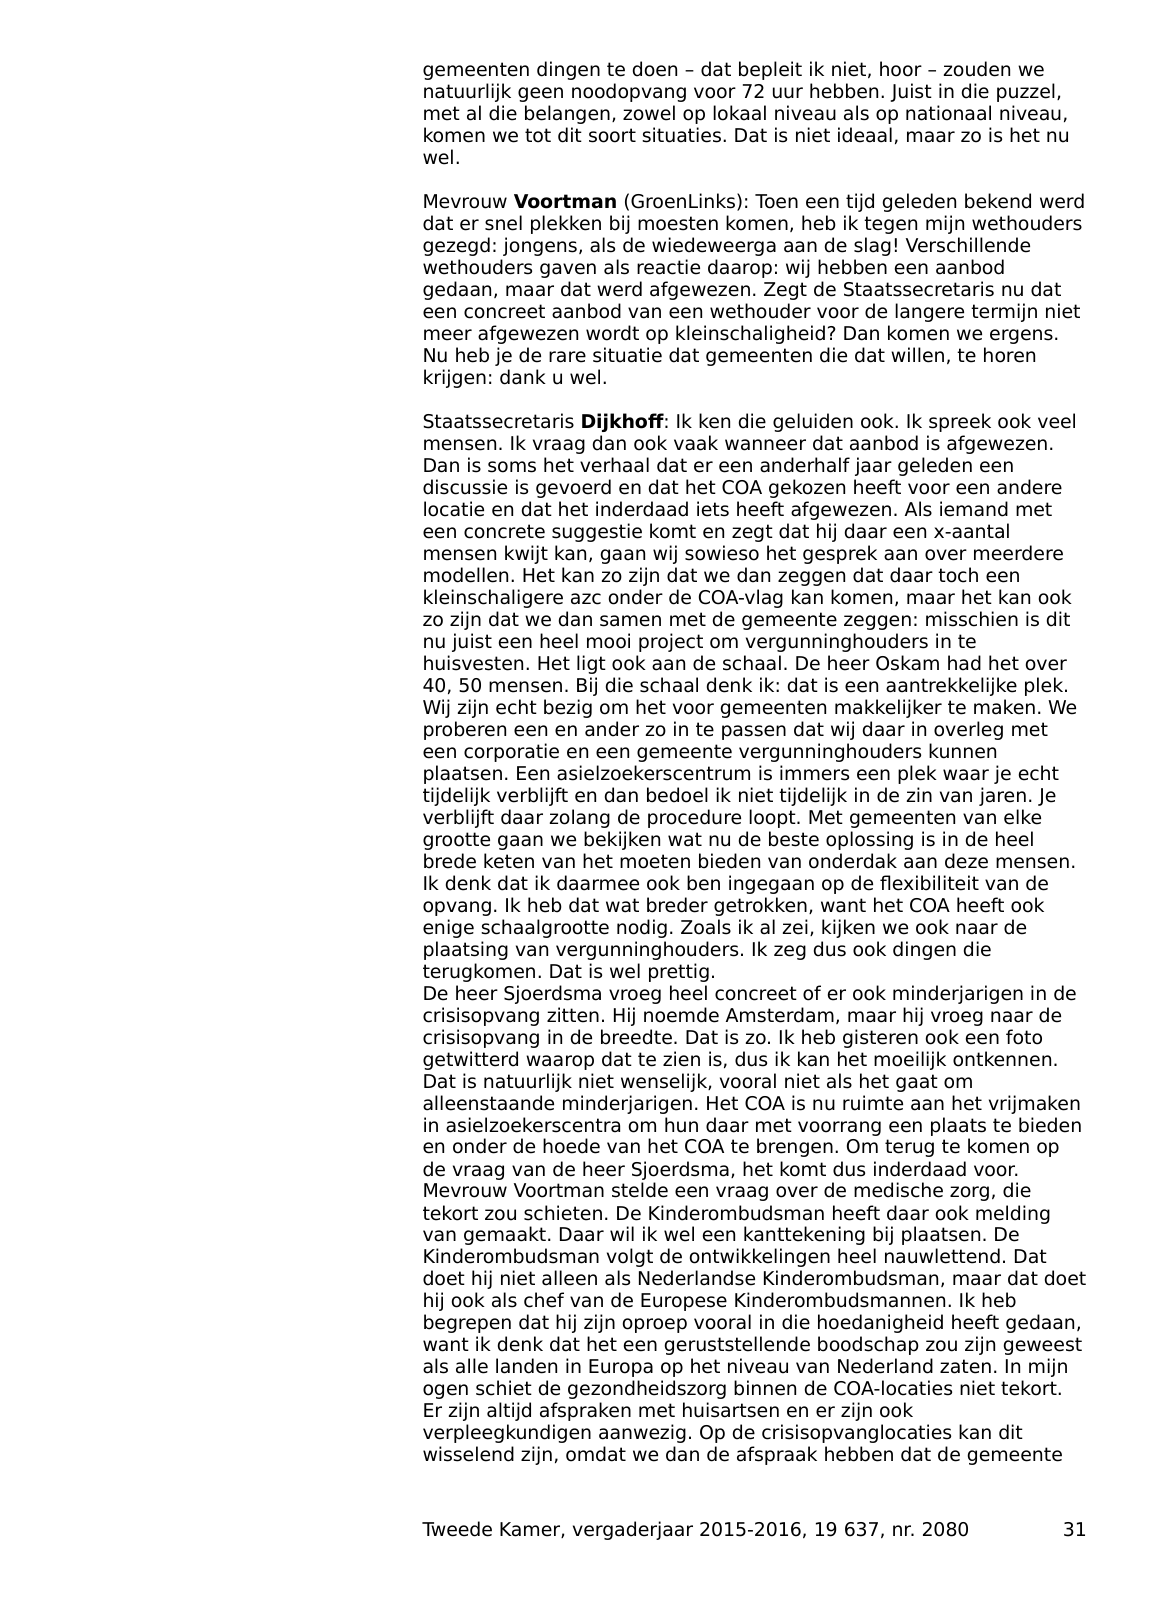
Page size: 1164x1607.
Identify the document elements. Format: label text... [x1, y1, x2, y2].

text Mevrouw Voortman stelde een vraag over de medische zorg, die tekort zou schieten. De Kinderombudsman heeft daar ook melding van gemaakt. Daar wil ik wel een kanttekening bij plaatsen. De Kinderombudsman volgt de ontwikkelingen heel nauwlettend. Dat doet hij niet alleen als Nederlandse Kinderombudsman, maar dat doet hij ook als chef van de Europese Kinderombudsmannen. Ik heb begrepen dat hij zijn oproep vooral in die hoedanigheid heeft gedaan, want ik denk dat het een geruststellende boodschap zou zijn geweest als alle landen in Europa op het niveau van Nederland zaten. In mijn ogen schiet de gezondheidszorg binnen de COA-locaties niet tekort. Er zijn altijd afspraken met huisartsen en er zijn ook verpleegkundigen aanwezig. Op de crisisopvanglocaties kan dit wisselend zijn, omdat we dan de afspraak hebben dat de gemeente [422, 1180, 1087, 1466]
text Mevrouw Voortman (GroenLinks): Toen een tijd geleden bekend werd dat er snel plekken bij moesten komen, heb ik tegen mijn wethouders gezegd: jongens, als de wiedeweerga aan de slag! Verschillende wethouders gaven als reactie daarop: wij hebben een aanbod gedaan, maar dat werd afgewezen. Zegt de Staatssecretaris nu dat een concreet aanbod van een wethouder voor de langere termijn niet meer afgewezen wordt op kleinschaligheid? Dan komen we ergens. Nu heb je de rare situatie dat gemeenten die dat willen, te horen krijgen: dank u wel. [422, 191, 1087, 389]
text Staatssecretaris Dijkhoff: Ik ken die geluiden ook. Ik spreek ook veel mensen. Ik vraag dan ook vaak wanneer dat aanbod is afgewezen. Dan is soms het verhaal dat er een anderhalf jaar geleden een discussie is gevoerd en dat het COA gekozen heeft voor een andere locatie en dat het inderdaad iets heeft afgewezen. Als iemand met een concrete suggestie komt en zegt dat hij daar een x-aantal mensen kwijt kan, gaan wij sowieso het gesprek aan over meerdere modellen. Het kan zo zijn dat we dan zeggen dat daar toch een kleinschaligere azc onder de COA-vlag kan komen, maar het kan ook zo zijn dat we dan samen met de gemeente zeggen: misschien is dit nu juist een heel mooi project om vergunninghouders in te huisvesten. Het ligt ook aan de schaal. De heer Oskam had het over 40, 50 mensen. Bij die schaal denk ik: dat is een aantrekkelijke plek. Wij zijn echt bezig om het voor gemeenten makkelijker te maken. We proberen een en ander zo in te passen dat wij daar in overleg met een corporatie en een gemeente vergunninghouders kunnen plaatsen. Een asielzoekerscentrum is immers een plek waar je echt tijdelijk verblijft en dan bedoel ik niet tijdelijk in de zin van jaren. Je verblijft daar zolang de procedure loopt. Met gemeenten van elke grootte gaan we bekijken wat nu de beste oplossing is in de heel brede keten van het moeten bieden van onderdak aan deze mensen. [422, 411, 1087, 873]
text gemeenten dingen te doen – dat bepleit ik niet, hoor – zouden we natuurlijk geen noodopvang voor 72 uur hebben. Juist in die puzzel, met al die belangen, zowel op lokaal niveau als op nationaal niveau, komen we tot dit soort situaties. Dat is niet ideaal, maar zo is het nu wel. [422, 59, 1087, 169]
text De heer Sjoerdsma vroeg heel concreet of er ook minderjarigen in de crisisopvang zitten. Hij noemde Amsterdam, maar hij vroeg naar de crisisopvang in de breedte. Dat is zo. Ik heb gisteren ook een foto getwitterd waarop dat te zien is, dus ik kan het moeilijk ontkennen. Dat is natuurlijk niet wenselijk, vooral niet als het gaat om alleenstaande minderjarigen. Het COA is nu ruimte aan het vrijmaken in asielzoekerscentra om hun daar met voorrang een plaats te bieden en onder de hoede van het COA te brengen. Om terug te komen op de vraag van de heer Sjoerdsma, het komt dus inderdaad voor. [422, 983, 1087, 1180]
text Ik denk dat ik daarmee ook ben ingegaan op de flexibiliteit van de opvang. Ik heb dat wat breder getrokken, want het COA heeft ook enige schaalgrootte nodig. Zoals ik al zei, kijken we ook naar de plaatsing van vergunninghouders. Ik zeg dus ook dingen die terugkomen. Dat is wel prettig. [422, 873, 1087, 983]
